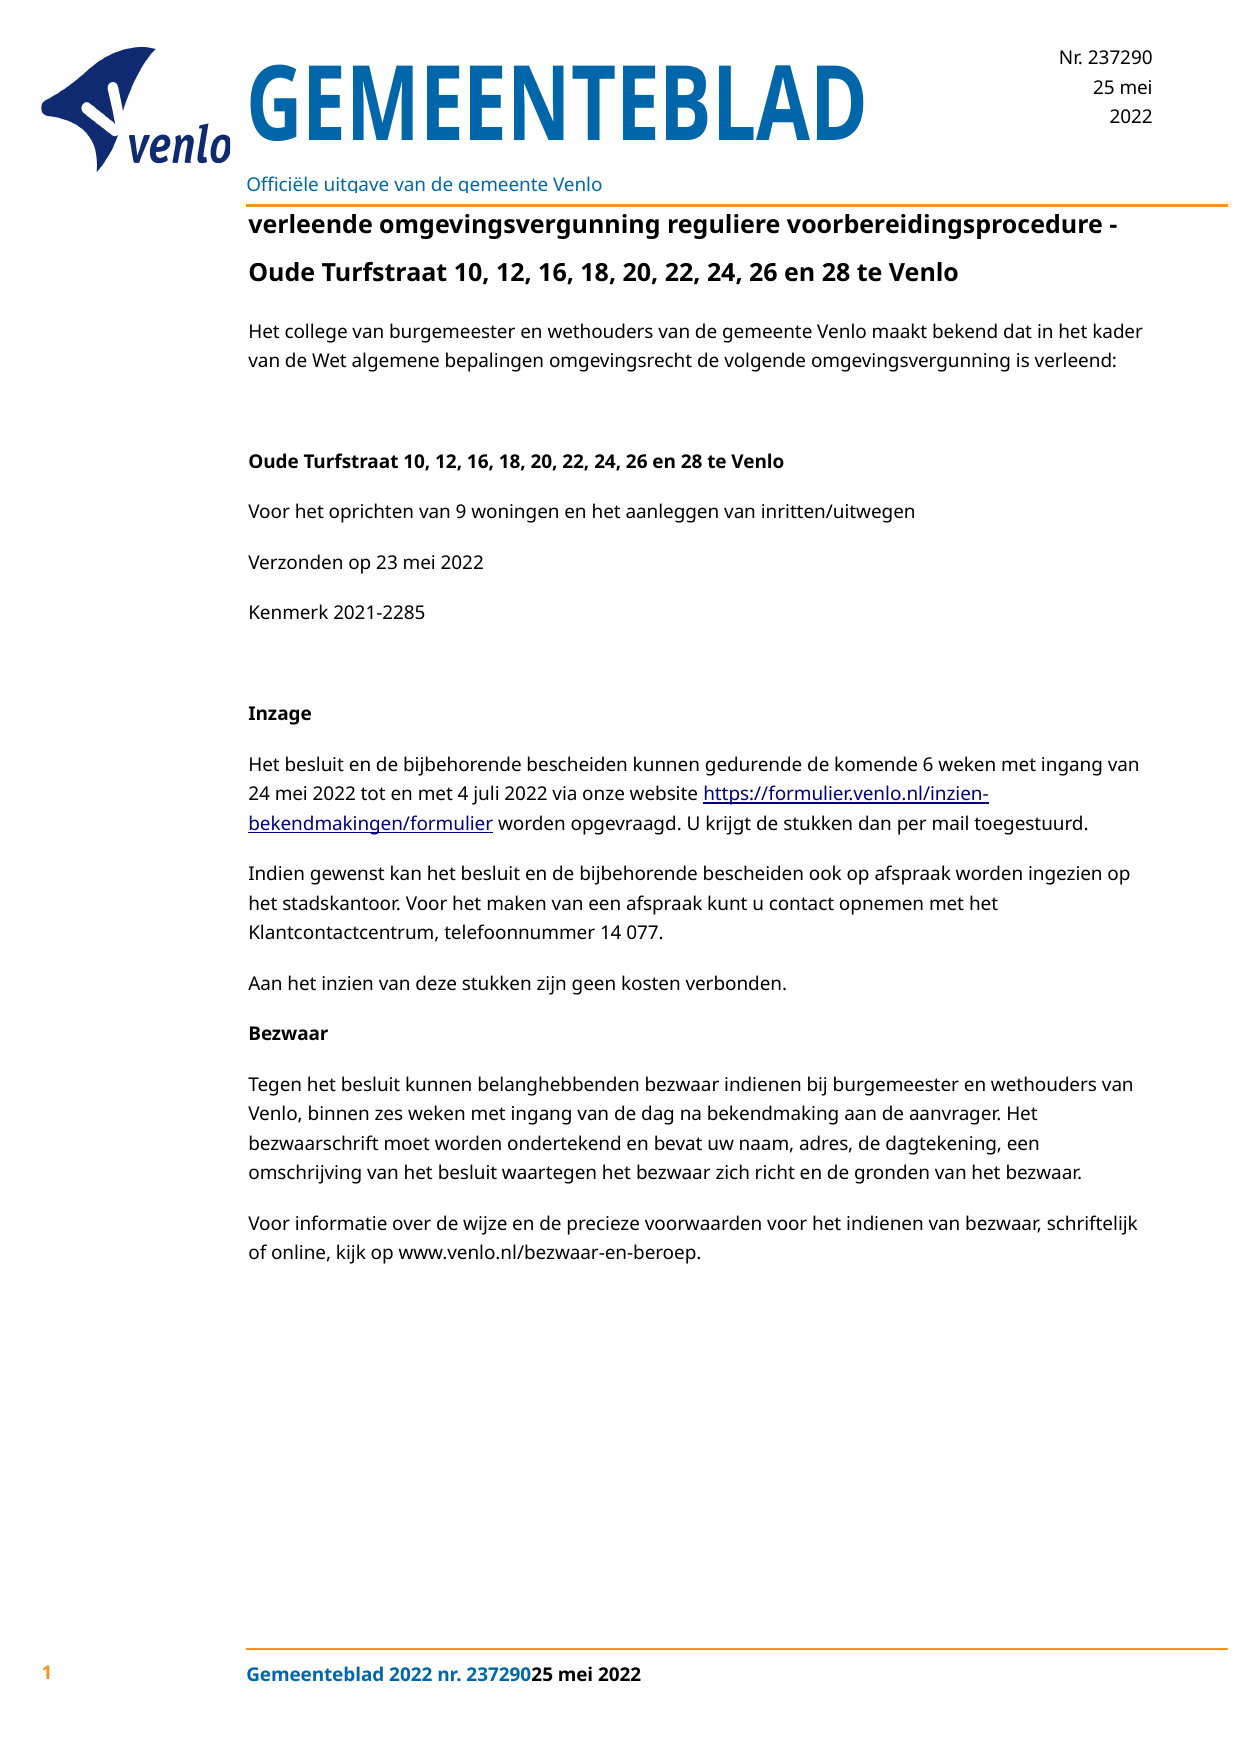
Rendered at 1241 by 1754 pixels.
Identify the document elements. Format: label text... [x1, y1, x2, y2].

text Indien gewenst kan het besluit en de bijbehorende bescheiden ook op afspraak worden ingezien op het stadskantoor. Voor het maken van een afspraak kunt u contact opnemen met het Klantcontactcentrum, telefoonnummer 14 077. [248, 860, 1152, 945]
text Inzage [248, 700, 1152, 726]
text Bezwaar [248, 1020, 1152, 1046]
text Verzonden op 23 mei 2022 [248, 549, 1152, 575]
text Tegen het besluit kunnen belanghebbenden bezwaar indienen bij burgemeester en wethouders van Venlo, binnen zes weken met ingang van de dag na bekendmaking aan de aanvrager. Het bezwaarschrift moet worden ondertekend en bevat uw naam, adres, de dagtekening, een omschrijving van het besluit waartegen het bezwaar zich richt en de gronden van het bezwaar. [248, 1071, 1152, 1185]
text Oude Turfstraat 10, 12, 16, 18, 20, 22, 24, 26 en 28 te Venlo [248, 448, 1152, 474]
picture [41, 47, 231, 172]
text Voor informatie over de wijze en de precieze voorwaarden voor het indienen van bezwaar, schriftelijk of online, kijk op www.venlo.nl/bezwaar-en-beroep. [248, 1210, 1152, 1265]
text verleende omgevingsvergunning reguliere voorbereidingsprocedure - Oude Turfstraat 10, 12, 16, 18, 20, 22, 24, 26 en 28 te Venlo [248, 207, 1152, 288]
text Voor het oprichten van 9 woningen en het aanleggen van inritten/uitwegen [248, 499, 1152, 524]
text Aan het inzien van deze stukken zijn geen kosten verbonden. [248, 970, 1152, 996]
text Het besluit en de bijbehorende bescheiden kunnen gedurende de komende 6 weken met ingang van 24 mei 2022 tot en met 4 juli 2022 via onze website https://formulier.venlo.nl/inzien-bekendmakingen/formulier worden opgevraagd. U krijgt de stukken dan per mail toegestuurd. [248, 751, 1152, 836]
text Kenmerk 2021-2285 [248, 599, 1152, 625]
text Het college van burgemeester en wethouders van de gemeente Venlo maakt bekend dat in het kader van de Wet algemene bepalingen omgevingsrecht de volgende omgevingsvergunning is verleend: [248, 318, 1152, 373]
